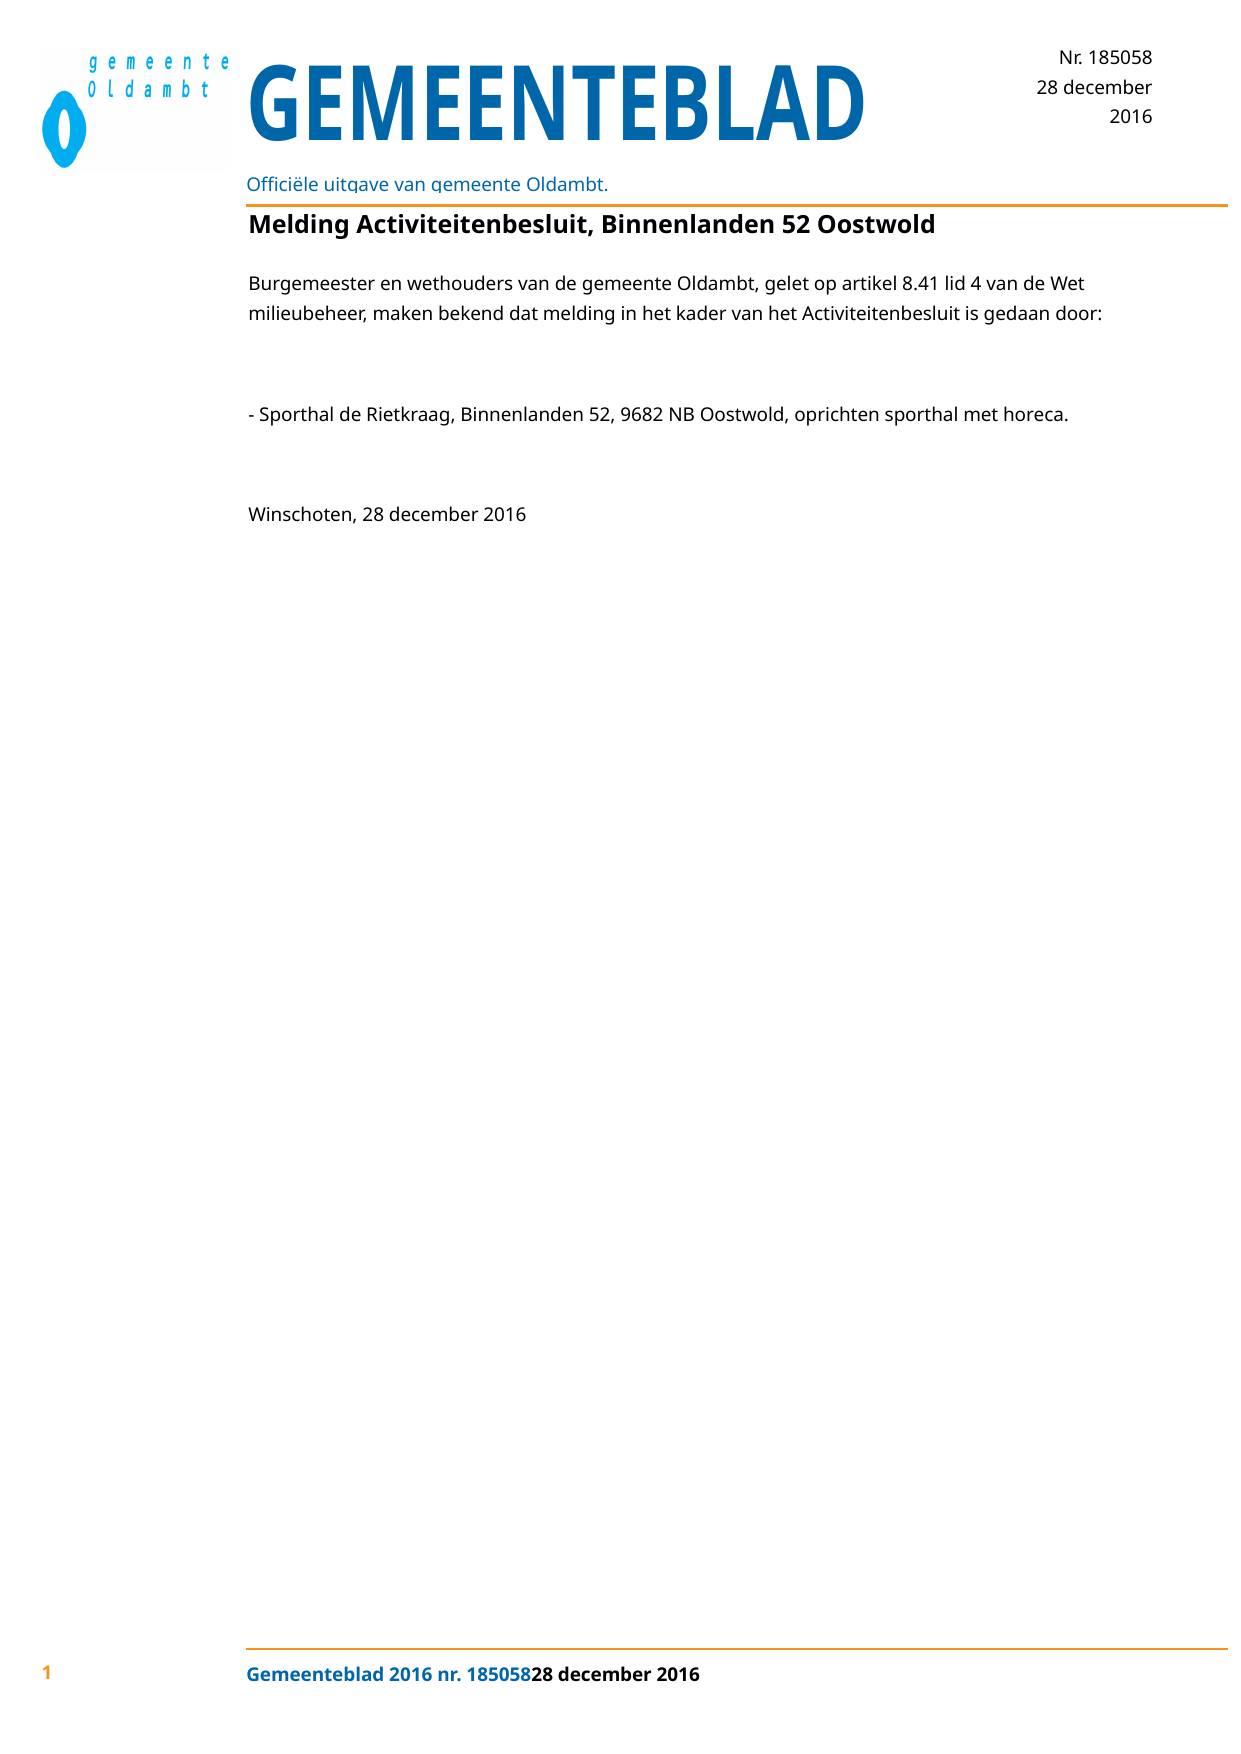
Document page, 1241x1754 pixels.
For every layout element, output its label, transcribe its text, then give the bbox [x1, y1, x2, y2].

text Burgemeester en wethouders van de gemeente Oldambt, gelet op artikel 8.41 lid 4 van de Wet milieubeheer, maken bekend dat melding in het kader van het Activiteitenbesluit is gedaan door: [248, 270, 1152, 326]
picture [41, 47, 231, 172]
text Winschoten, 28 december 2016 [248, 502, 1152, 527]
text - Sporthal de Rietkraag, Binnenlanden 52, 9682 NB Oostwold, oprichten sporthal met horeca. [248, 401, 1152, 426]
text Melding Activiteitenbesluit, Binnenlanden 52 Oostwold [248, 207, 1152, 241]
